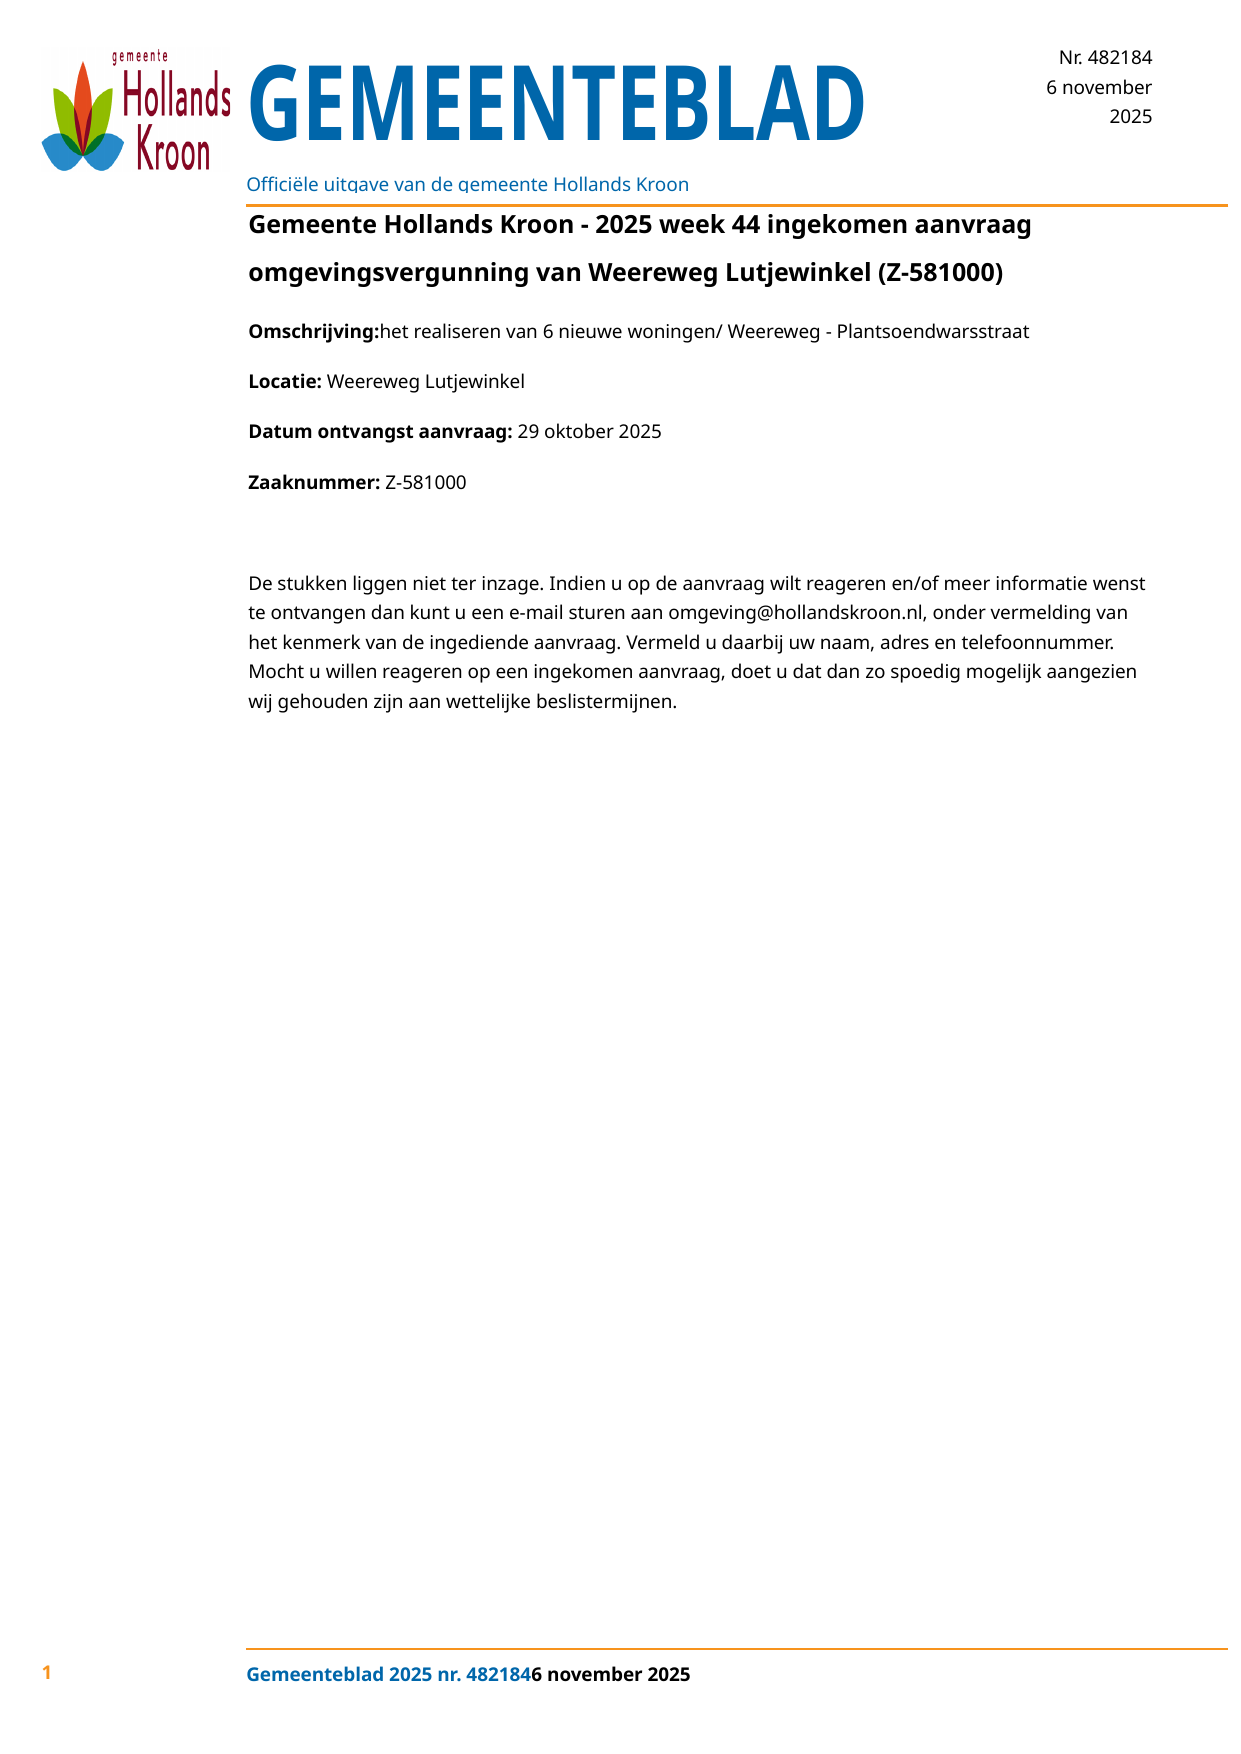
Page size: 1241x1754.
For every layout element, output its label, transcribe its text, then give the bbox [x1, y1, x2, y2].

text Gemeente Hollands Kroon - 2025 week 44 ingekomen aanvraag omgevingsvergunning van Weereweg Lutjewinkel (Z-581000) [248, 207, 1152, 288]
text Locatie: Weereweg Lutjewinkel [248, 368, 1152, 394]
text Zaaknummer: Z-581000 [248, 469, 1152, 495]
text Datum ontvangst aanvraag: 29 oktober 2025 [248, 419, 1152, 444]
text De stukken liggen niet ter inzage. Indien u op de aanvraag wilt reageren en/of meer informatie wenst te ontvangen dan kunt u een e-mail sturen aan omgeving@hollandskroon.nl, onder vermelding van het kenmerk van de ingediende aanvraag. Vermeld u daarbij uw naam, adres en telefoonnummer. Mocht u willen reageren op een ingekomen aanvraag, doet u dat dan zo spoedig mogelijk aangezien wij gehouden zijn aan wettelijke beslistermijnen. [248, 570, 1152, 714]
picture [41, 47, 231, 172]
text Omschrijving:het realiseren van 6 nieuwe woningen/ Weereweg - Plantsoendwarsstraat [248, 318, 1152, 344]
